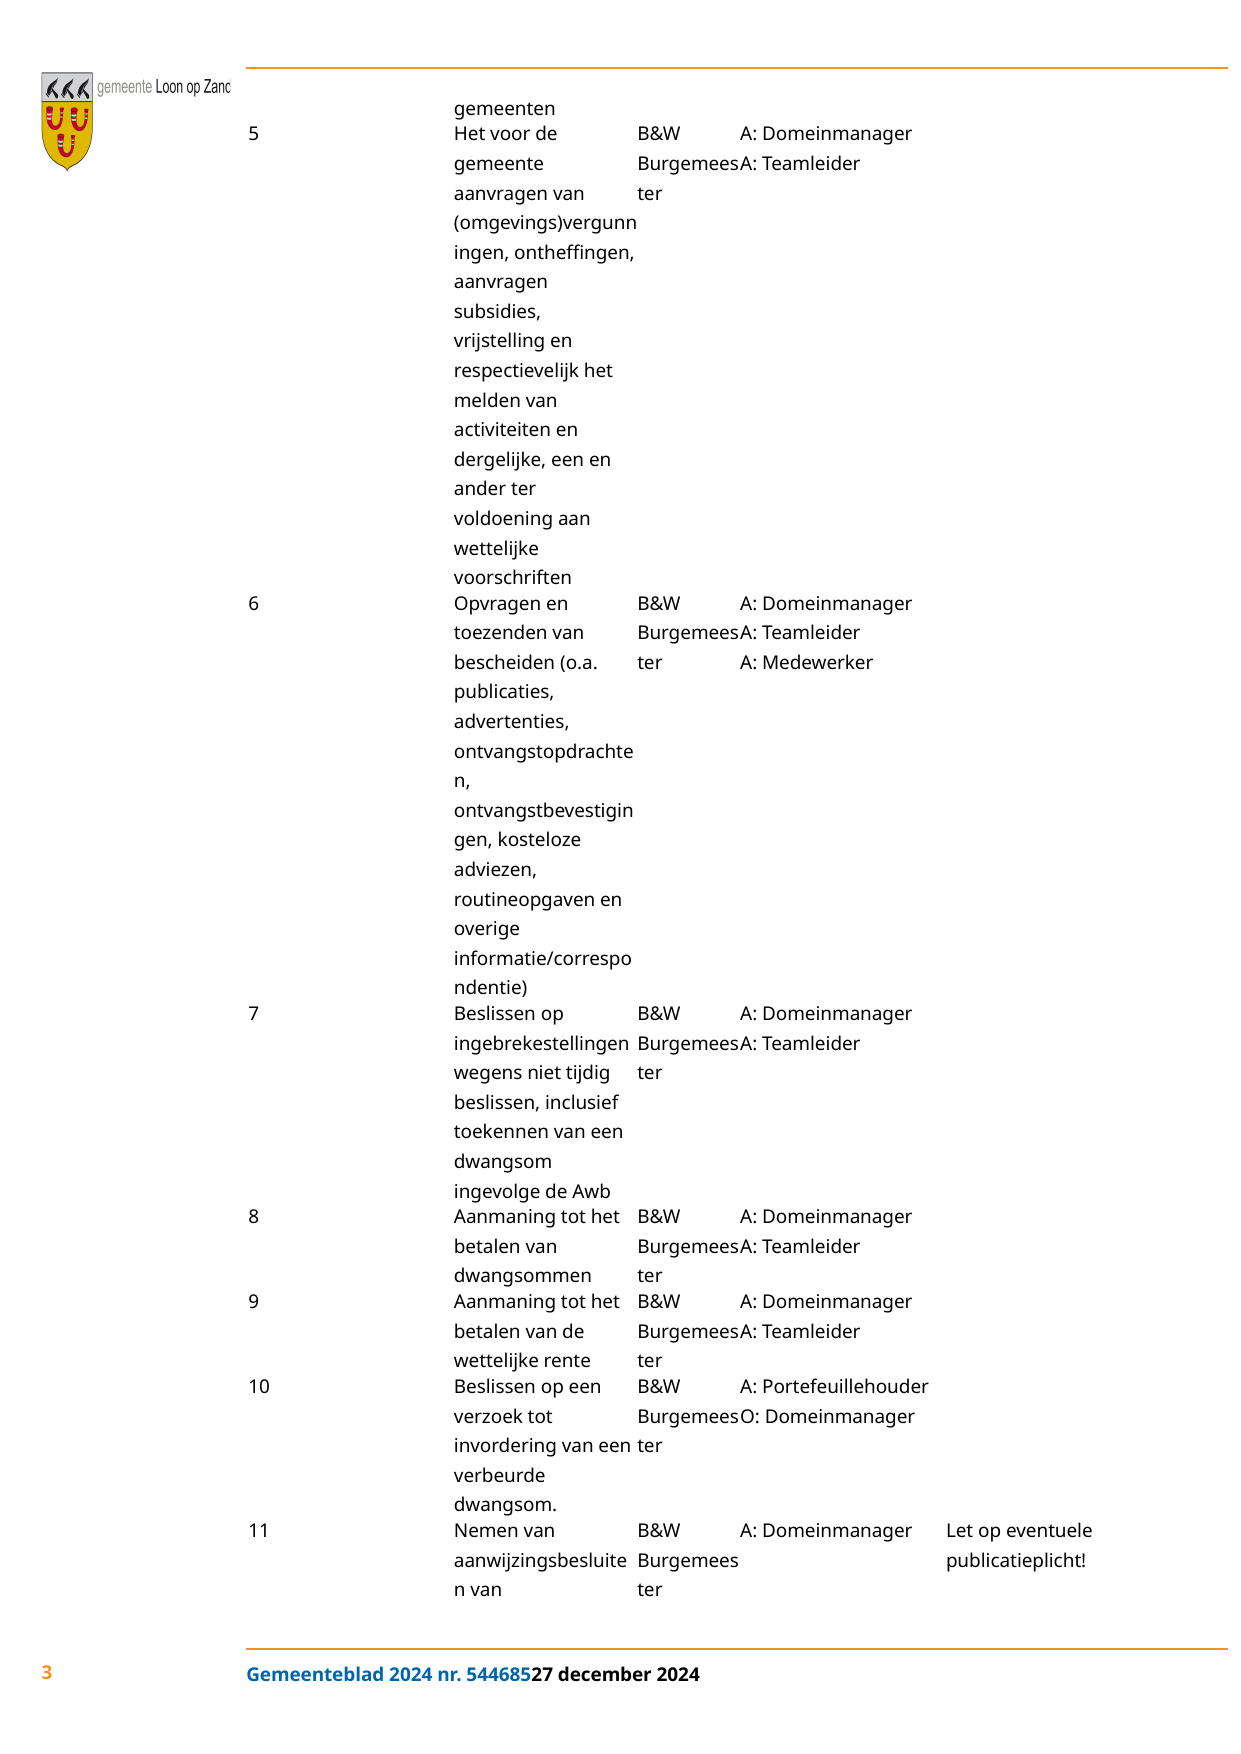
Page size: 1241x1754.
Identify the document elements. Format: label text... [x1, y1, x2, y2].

table_cell [637, 95, 740, 121]
table_cell 9 [248, 1289, 454, 1373]
table_cell B&W Burgemeester [637, 1373, 740, 1517]
table_cell B&W Burgemeester [637, 590, 740, 1000]
table_cell A: Domeinmanager A: Teamleider [740, 1204, 946, 1288]
table_cell B&W Burgemeester [637, 1289, 740, 1373]
table_cell [946, 1204, 1152, 1288]
table_cell 11 [248, 1518, 454, 1602]
table_cell 7 [248, 1000, 454, 1203]
table_cell Aanmaning tot het betalen van dwangsommen [454, 1204, 637, 1288]
table_cell Beslissen op een verzoek tot invordering van een verbeurde dwangsom. [454, 1373, 637, 1517]
table_cell B&W Burgemeester [637, 121, 740, 590]
table_cell [946, 1289, 1152, 1373]
table_cell A: Domeinmanager A: Teamleider A: Medewerker [740, 590, 946, 1000]
table_cell [946, 1373, 1152, 1517]
table_cell Nemen van aanwijzingsbesluiten van [454, 1518, 637, 1602]
table_cell [740, 95, 946, 121]
table_cell Opvragen en toezenden van bescheiden (o.a. publicaties, advertenties, ontvangstopdrachten, ontvangstbevestigingen, kosteloze adviezen, routineopgaven en overige informatie/correspondentie) [454, 590, 637, 1000]
table_cell gemeenten [454, 95, 637, 121]
table_cell A: Portefeuillehouder O: Domeinmanager [740, 1373, 946, 1517]
table_cell [248, 95, 454, 121]
table_cell Let op eventuele publicatieplicht! [946, 1518, 1152, 1602]
table_cell Het voor de gemeente aanvragen van (omgevings)vergunningen, ontheffingen, aanvragen subsidies, vrijstelling en respectievelijk het melden van activiteiten en dergelijke, een en ander ter voldoening aan wettelijke voorschriften [454, 121, 637, 590]
table_cell 6 [248, 590, 454, 1000]
table_cell Aanmaning tot het betalen van de wettelijke rente [454, 1289, 637, 1373]
table_cell A: Domeinmanager A: Teamleider [740, 1289, 946, 1373]
table_cell A: Domeinmanager A: Teamleider [740, 1000, 946, 1203]
table_cell [946, 121, 1152, 590]
table_cell 8 [248, 1204, 454, 1288]
table_cell B&W Burgemeester [637, 1204, 740, 1288]
table_cell Beslissen op ingebrekestellingen wegens niet tijdig beslissen, inclusief toekennen van een dwangsom ingevolge de Awb [454, 1000, 637, 1203]
table_cell B&W Burgemeester [637, 1518, 740, 1602]
table_cell [946, 1000, 1152, 1203]
table_cell A: Domeinmanager A: Teamleider [740, 121, 946, 590]
picture [41, 47, 231, 172]
table_cell B&W Burgemeester [637, 1000, 740, 1203]
table_cell A: Domeinmanager [740, 1518, 946, 1602]
table_cell 10 [248, 1373, 454, 1517]
table_cell [946, 95, 1152, 121]
table_cell [946, 590, 1152, 1000]
table_cell 5 [248, 121, 454, 590]
